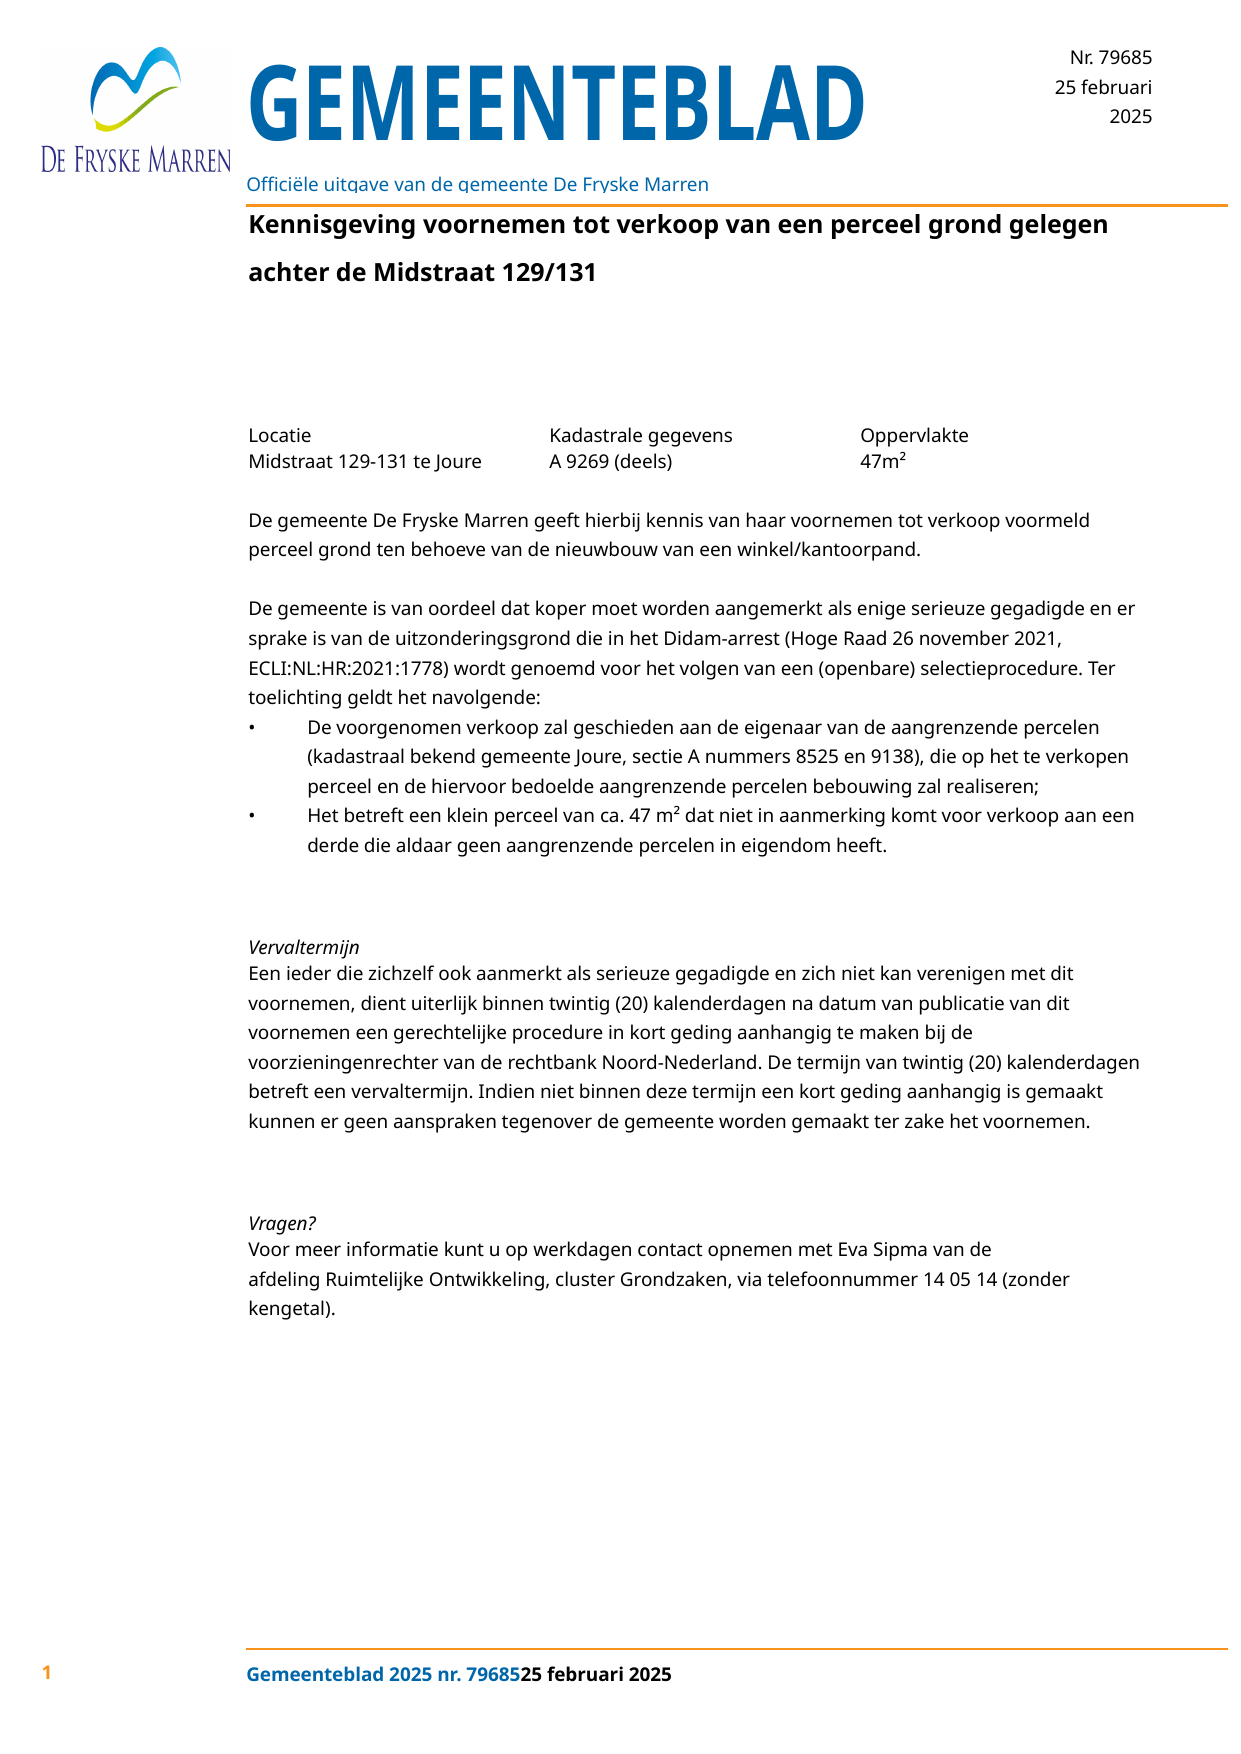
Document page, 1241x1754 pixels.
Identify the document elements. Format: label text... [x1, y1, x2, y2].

table_cell 47m² [860, 448, 1152, 474]
table_cell A 9269 (deels) [549, 448, 860, 474]
table_header Oppervlakte [860, 423, 1152, 448]
list Het betreft een klein perceel van ca. 47 m² dat niet in aanmerking komt voor verkoop aan een derde die aldaar geen aangrenzende percelen in eigendom heeft. [248, 803, 1152, 858]
table_header Locatie [248, 423, 549, 448]
text Vragen? [248, 1211, 1152, 1236]
text afdeling Ruimtelijke Ontwikkeling, cluster Grondzaken, via telefoonnummer 14 05 14 (zonder kengetal). [248, 1266, 1152, 1321]
text De gemeente De Fryske Marren geeft hierbij kennis van haar voornemen tot verkoop voormeld perceel grond ten behoeve van de nieuwbouw van een winkel/kantoorpand. [248, 507, 1152, 562]
text De gemeente is van oordeel dat koper moet worden aangemerkt als enige serieuze gegadigde en er sprake is van de uitzonderingsgrond die in het Didam-arrest (Hoge Raad 26 november 2021, ECLI:NL:HR:2021:1778) wordt genoemd voor het volgen van een (openbare) selectieprocedure. Ter toelichting geldt het navolgende: [248, 596, 1152, 710]
picture [41, 47, 231, 172]
text Voor meer informatie kunt u op werkdagen contact opnemen met Eva Sipma van de [248, 1236, 1152, 1262]
list De voorgenomen verkoop zal geschieden aan de eigenaar van de aangrenzende percelen (kadastraal bekend gemeente Joure, sectie A nummers 8525 en 9138), die op het te verkopen perceel en de hiervoor bedoelde aangrenzende percelen bebouwing zal realiseren; [248, 714, 1152, 799]
text Kennisgeving voornemen tot verkoop van een perceel grond gelegen achter de Midstraat 129/131 [248, 207, 1152, 288]
table_cell Midstraat 129-131 te Joure [248, 448, 549, 474]
text Vervaltermijn [248, 934, 1152, 960]
table_header Kadastrale gegevens [549, 423, 860, 448]
text Een ieder die zichzelf ook aanmerkt als serieuze gegadigde en zich niet kan verenigen met dit voornemen, dient uiterlijk binnen twintig (20) kalenderdagen na datum van publicatie van dit voornemen een gerechtelijke procedure in kort geding aanhangig te maken bij de voorzieningenrechter van de rechtbank Noord-Nederland. De termijn van twintig (20) kalenderdagen betreft een vervaltermijn. Indien niet binnen deze termijn een kort geding aanhangig is gemaakt kunnen er geen aanspraken tegenover de gemeente worden gemaakt ter zake het voornemen. [248, 960, 1152, 1134]
